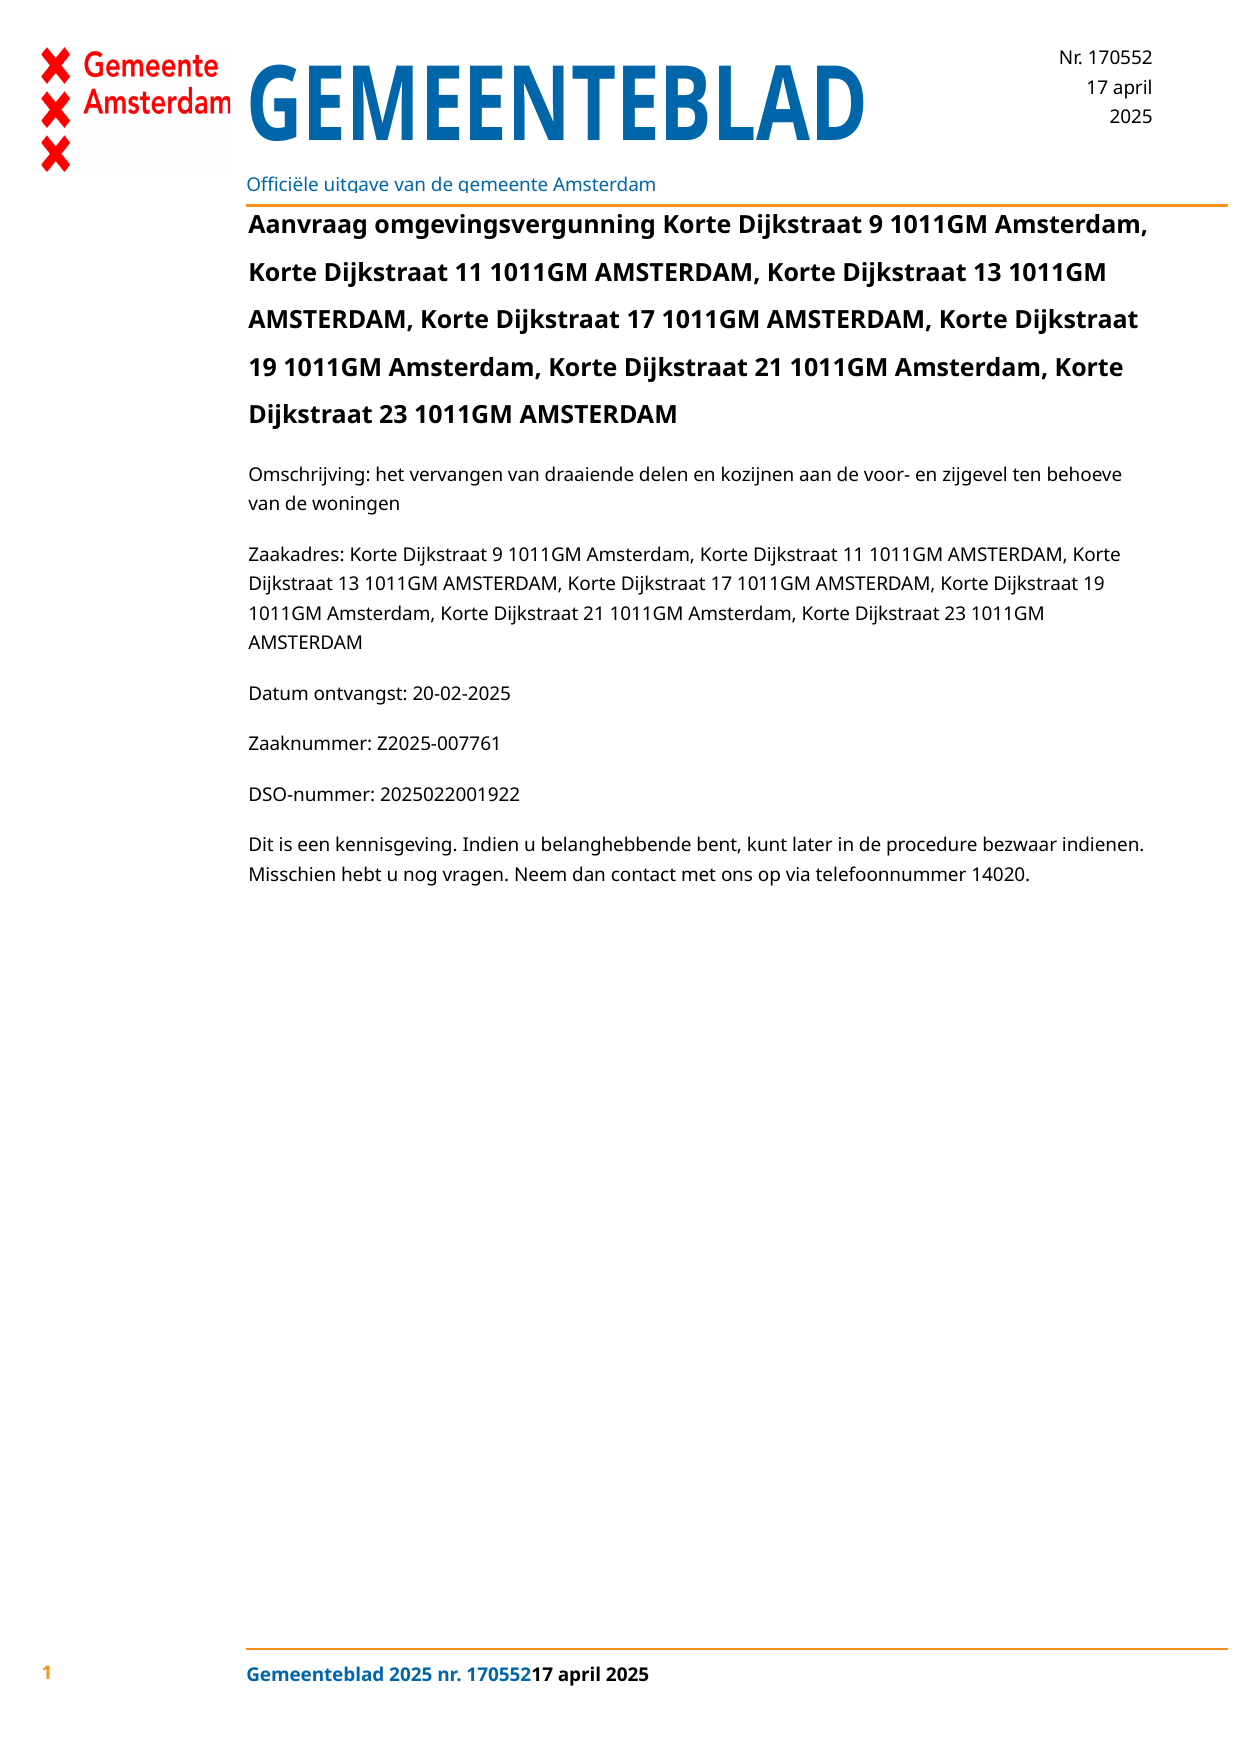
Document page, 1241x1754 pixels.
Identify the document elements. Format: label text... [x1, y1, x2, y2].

text Dit is een kennisgeving. Indien u belanghebbende bent, kunt later in de procedure bezwaar indienen. Misschien hebt u nog vragen. Neem dan contact met ons op via telefoonnummer 14020. [248, 831, 1152, 886]
text Zaakadres: Korte Dijkstraat 9 1011GM Amsterdam, Korte Dijkstraat 11 1011GM AMSTERDAM, Korte Dijkstraat 13 1011GM AMSTERDAM, Korte Dijkstraat 17 1011GM AMSTERDAM, Korte Dijkstraat 19 1011GM Amsterdam, Korte Dijkstraat 21 1011GM Amsterdam, Korte Dijkstraat 23 1011GM AMSTERDAM [248, 541, 1152, 655]
picture [41, 47, 231, 172]
text Omschrijving: het vervangen van draaiende delen en kozijnen aan de voor- en zijgevel ten behoeve van de woningen [248, 461, 1152, 516]
text Aanvraag omgevingsvergunning Korte Dijkstraat 9 1011GM Amsterdam, Korte Dijkstraat 11 1011GM AMSTERDAM, Korte Dijkstraat 13 1011GM AMSTERDAM, Korte Dijkstraat 17 1011GM AMSTERDAM, Korte Dijkstraat 19 1011GM Amsterdam, Korte Dijkstraat 21 1011GM Amsterdam, Korte Dijkstraat 23 1011GM AMSTERDAM [248, 207, 1152, 431]
text Zaaknummer: Z2025-007761 [248, 730, 1152, 756]
text Datum ontvangst: 20-02-2025 [248, 680, 1152, 706]
text DSO-nummer: 2025022001922 [248, 781, 1152, 806]
